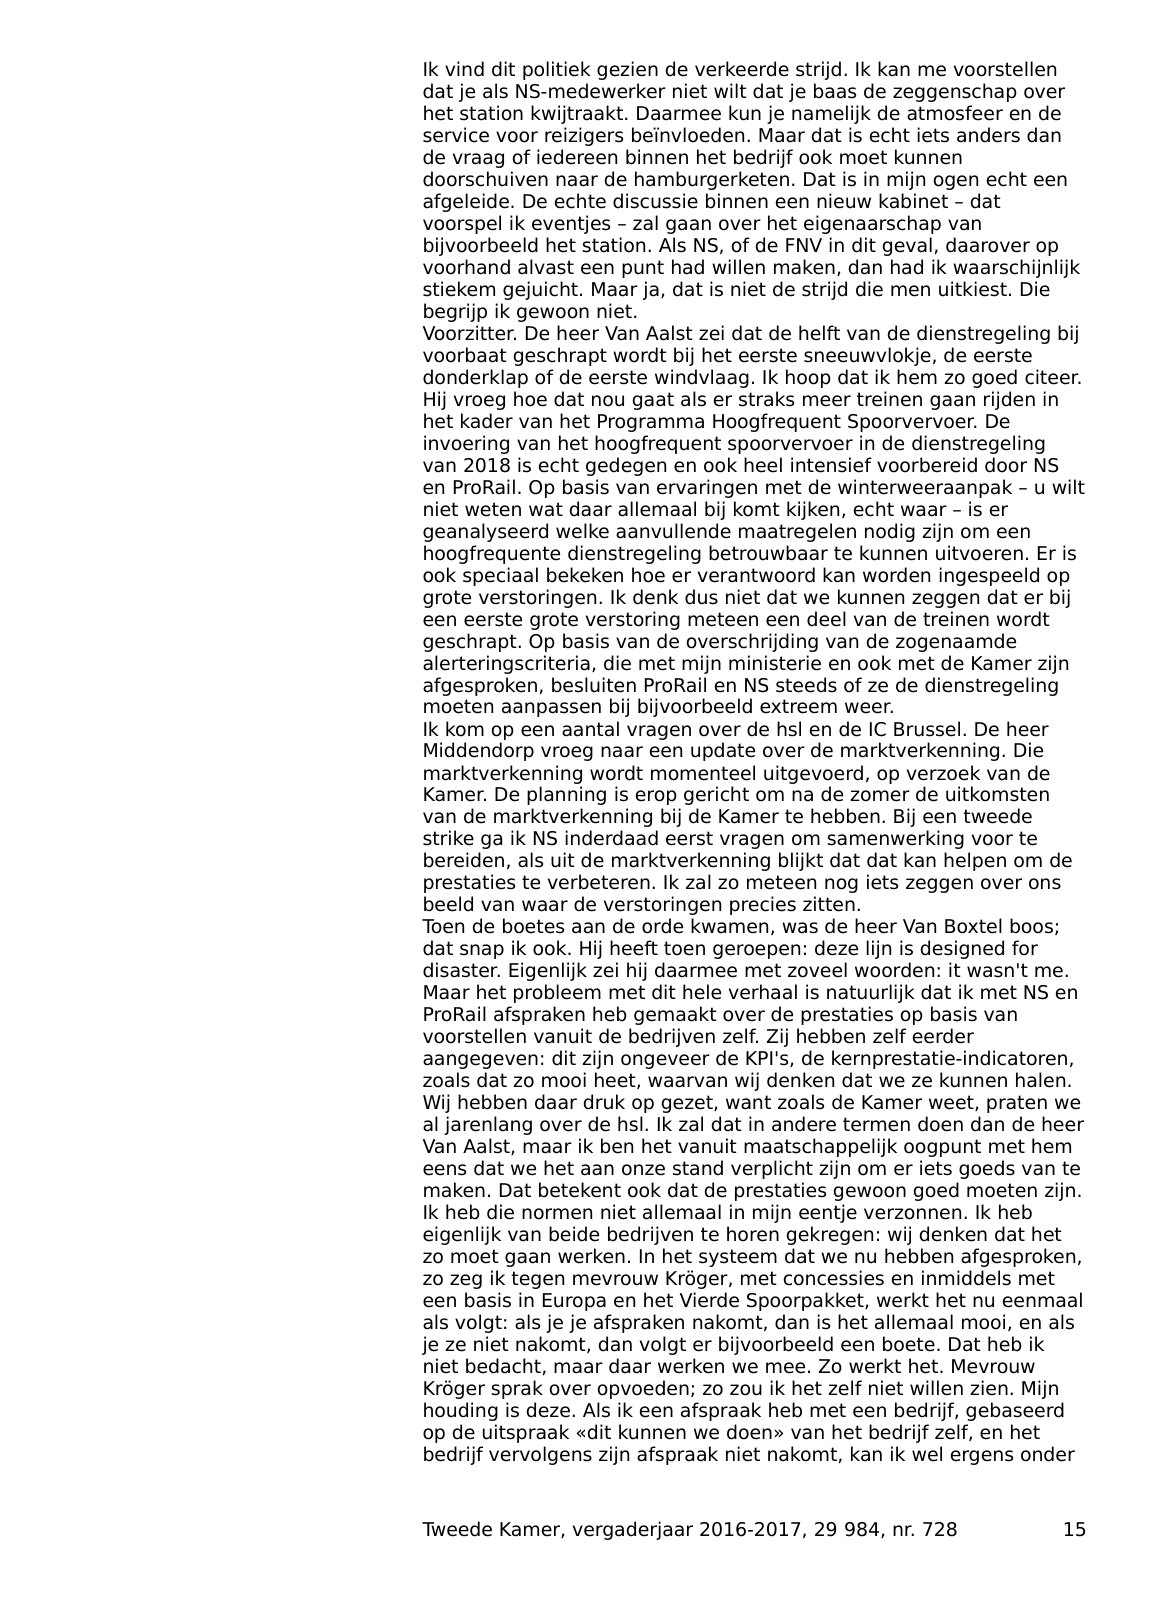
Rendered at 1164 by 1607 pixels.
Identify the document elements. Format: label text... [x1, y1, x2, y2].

text Ik vind dit politiek gezien de verkeerde strijd. Ik kan me voorstellen dat je als NS-medewerker niet wilt dat je baas de zeggenschap over het station kwijtraakt. Daarmee kun je namelijk de atmosfeer en de service voor reizigers beïnvloeden. Maar dat is echt iets anders dan de vraag of iedereen binnen het bedrijf ook moet kunnen doorschuiven naar de hamburgerketen. Dat is in mijn ogen echt een afgeleide. De echte discussie binnen een nieuw kabinet – dat voorspel ik eventjes – zal gaan over het eigenaarschap van bijvoorbeeld het station. Als NS, of de FNV in dit geval, daarover op voorhand alvast een punt had willen maken, dan had ik waarschijnlijk stiekem gejuicht. Maar ja, dat is niet de strijd die men uitkiest. Die begrijp ik gewoon niet. [422, 59, 1087, 323]
text Ik kom op een aantal vragen over de hsl en de IC Brussel. De heer Middendorp vroeg naar een update over de marktverkenning. Die marktverkenning wordt momenteel uitgevoerd, op verzoek van de Kamer. De planning is erop gericht om na de zomer de uitkomsten van de marktverkenning bij de Kamer te hebben. Bij een tweede strike ga ik NS inderdaad eerst vragen om samenwerking voor te bereiden, als uit de marktverkenning blijkt dat dat kan helpen om de prestaties te verbeteren. Ik zal zo meteen nog iets zeggen over ons beeld van waar de verstoringen precies zitten. [422, 718, 1087, 916]
text Voorzitter. De heer Van Aalst zei dat de helft van de dienstregeling bij voorbaat geschrapt wordt bij het eerste sneeuwvlokje, de eerste donderklap of de eerste windvlaag. Ik hoop dat ik hem zo goed citeer. Hij vroeg hoe dat nou gaat als er straks meer treinen gaan rijden in het kader van het Programma Hoogfrequent Spoorvervoer. De invoering van het hoogfrequent spoorvervoer in de dienstregeling van 2018 is echt gedegen en ook heel intensief voorbereid door NS en ProRail. Op basis van ervaringen met de winterweeraanpak – u wilt niet weten wat daar allemaal bij komt kijken, echt waar – is er geanalyseerd welke aanvullende maatregelen nodig zijn om een hoogfrequente dienstregeling betrouwbaar te kunnen uitvoeren. Er is ook speciaal bekeken hoe er verantwoord kan worden ingespeeld op grote verstoringen. Ik denk dus niet dat we kunnen zeggen dat er bij een eerste grote verstoring meteen een deel van de treinen wordt geschrapt. Op basis van de overschrijding van de zogenaamde alerteringscriteria, die met mijn ministerie en ook met de Kamer zijn afgesproken, besluiten ProRail en NS steeds of ze de dienstregeling moeten aanpassen bij bijvoorbeeld extreem weer. [422, 323, 1087, 718]
text Toen de boetes aan de orde kwamen, was de heer Van Boxtel boos; dat snap ik ook. Hij heeft toen geroepen: deze lijn is designed for disaster. Eigenlijk zei hij daarmee met zoveel woorden: it wasn't me. Maar het probleem met dit hele verhaal is natuurlijk dat ik met NS en ProRail afspraken heb gemaakt over de prestaties op basis van voorstellen vanuit de bedrijven zelf. Zij hebben zelf eerder aangegeven: dit zijn ongeveer de KPI's, de kernprestatie-indicatoren, zoals dat zo mooi heet, waarvan wij denken dat we ze kunnen halen. Wij hebben daar druk op gezet, want zoals de Kamer weet, praten we al jarenlang over de hsl. Ik zal dat in andere termen doen dan de heer Van Aalst, maar ik ben het vanuit maatschappelijk oogpunt met hem eens dat we het aan onze stand verplicht zijn om er iets goeds van te maken. Dat betekent ook dat de prestaties gewoon goed moeten zijn. Ik heb die normen niet allemaal in mijn eentje verzonnen. Ik heb eigenlijk van beide bedrijven te horen gekregen: wij denken dat het zo moet gaan werken. In het systeem dat we nu hebben afgesproken, zo zeg ik tegen mevrouw Kröger, met concessies en inmiddels met een basis in Europa en het Vierde Spoorpakket, werkt het nu eenmaal als volgt: als je je afspraken nakomt, dan is het allemaal mooi, en als je ze niet nakomt, dan volgt er bijvoorbeeld een boete. Dat heb ik niet bedacht, maar daar werken we mee. Zo werkt het. Mevrouw Kröger sprak over opvoeden; zo zou ik het zelf niet willen zien. Mijn houding is deze. Als ik een afspraak heb met een bedrijf, gebaseerd op de uitspraak «dit kunnen we doen» van het bedrijf zelf, en het bedrijf vervolgens zijn afspraak niet nakomt, kan ik wel ergens onder [422, 916, 1087, 1466]
